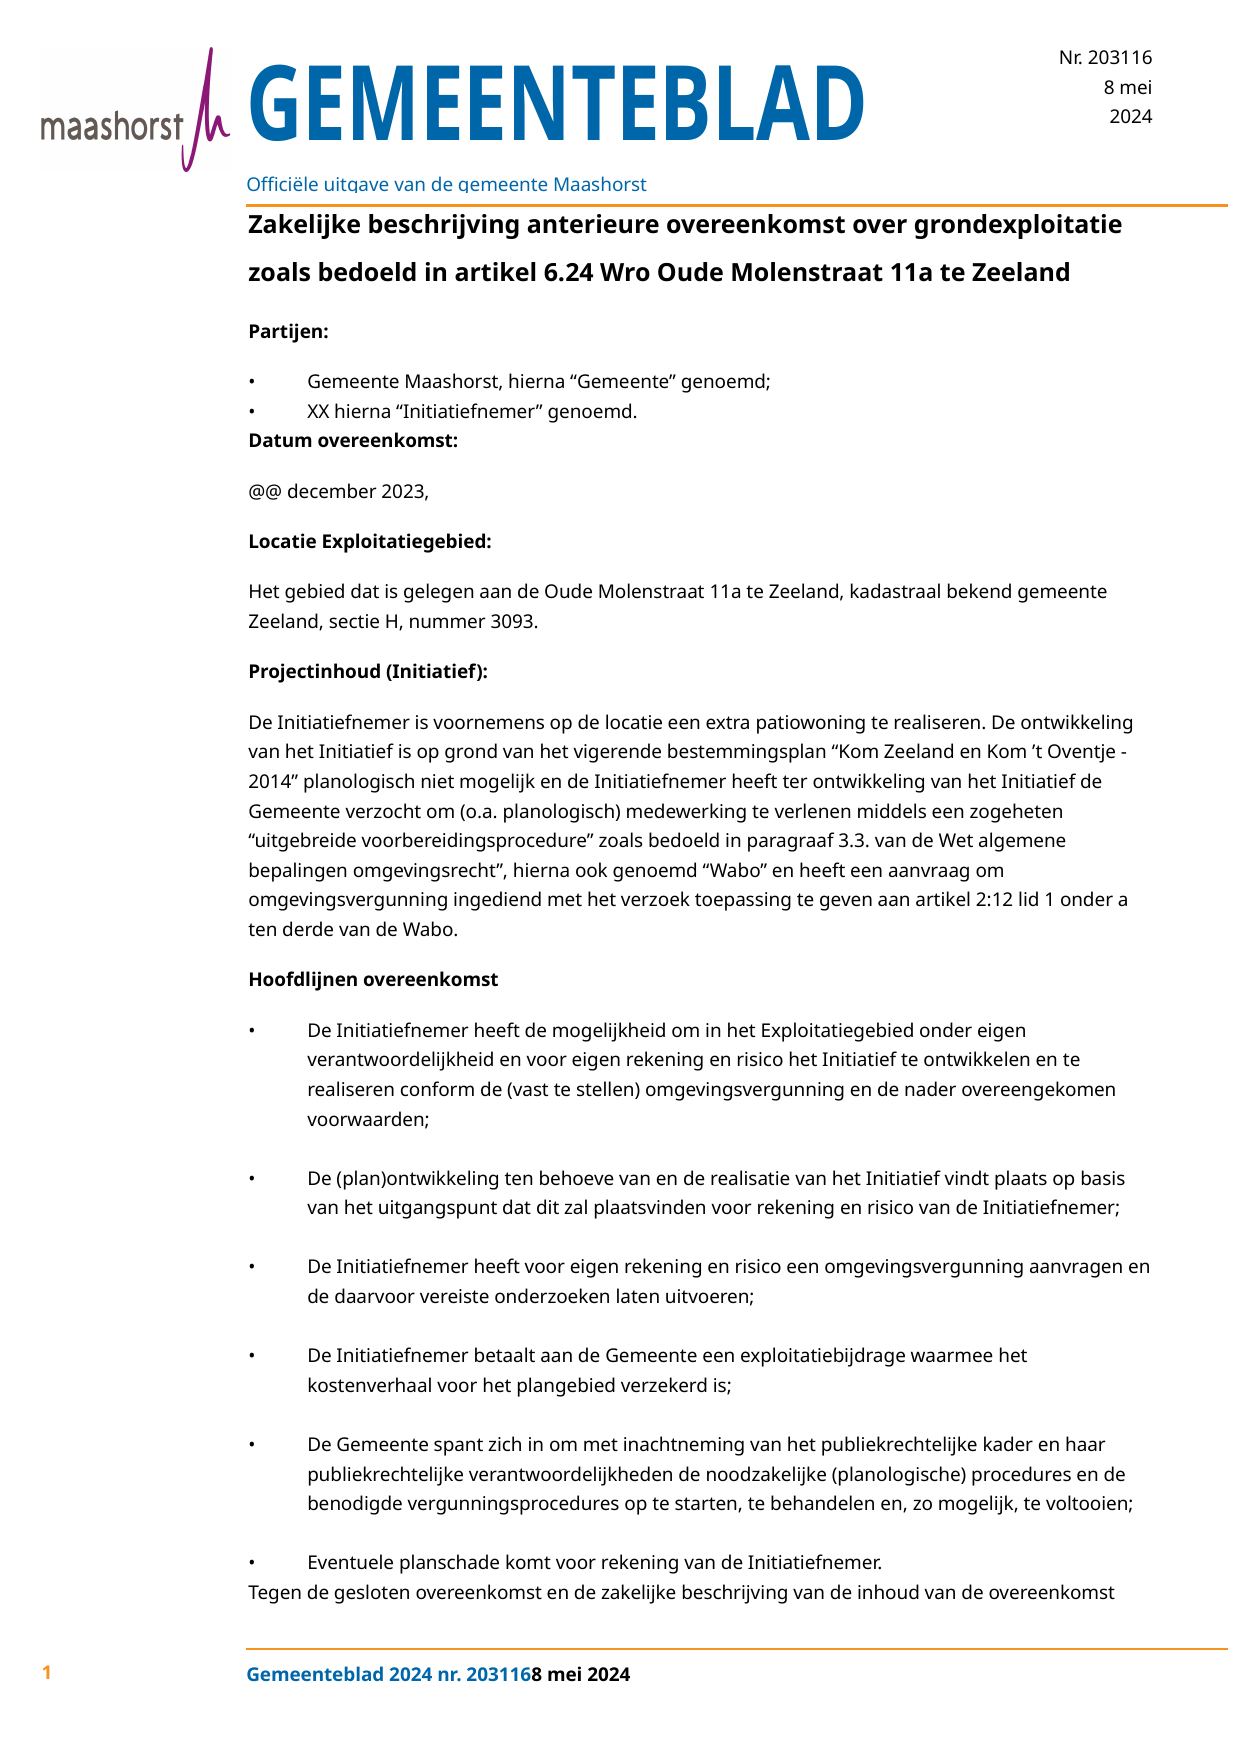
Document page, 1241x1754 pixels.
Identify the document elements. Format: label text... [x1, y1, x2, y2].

text De Initiatiefnemer is voornemens op de locatie een extra patiowoning te realiseren. De ontwikkeling van het Initiatief is op grond van het vigerende bestemmingsplan “Kom Zeeland en Kom ’t Oventje - 2014” planologisch niet mogelijk en de Initiatiefnemer heeft ter ontwikkeling van het Initiatief de Gemeente verzocht om (o.a. planologisch) medewerking te verlenen middels een zogeheten “uitgebreide voorbereidingsprocedure” zoals bedoeld in paragraaf 3.3. van de Wet algemene bepalingen omgevingsrecht”, hierna ook genoemd “Wabo” en heeft een aanvraag om omgevingsvergunning ingediend met het verzoek toepassing te geven aan artikel 2:12 lid 1 onder a ten derde van de Wabo. [248, 709, 1152, 942]
list Eventuele planschade komt voor rekening van de Initiatiefnemer. [248, 1549, 1152, 1575]
text Datum overeenkomst: [248, 427, 1152, 453]
text @@ december 2023, [248, 478, 1152, 504]
text Partijen: [248, 318, 1152, 344]
text Zakelijke beschrijving anterieure overeenkomst over grondexploitatie zoals bedoeld in artikel 6.24 Wro Oude Molenstraat 11a te Zeeland [248, 207, 1152, 288]
text Hoofdlijnen overeenkomst [248, 967, 1152, 992]
text Het gebied dat is gelegen aan de Oude Molenstraat 11a te Zeeland, kadastraal bekend gemeente Zeeland, sectie H, nummer 3093. [248, 579, 1152, 634]
list Gemeente Maashorst, hierna “Gemeente” genoemd; [248, 368, 1152, 394]
text Projectinhoud (Initiatief): [248, 659, 1152, 684]
list De (plan)ontwikkeling ten behoeve van en de realisatie van het Initiatief vindt plaats op basis van het uitgangspunt dat dit zal plaatsvinden voor rekening en risico van de Initiatiefnemer; [248, 1165, 1152, 1220]
list De Initiatiefnemer betaalt aan de Gemeente een exploitatiebijdrage waarmee het kostenverhaal voor het plangebied verzekerd is; [248, 1342, 1152, 1398]
list De Gemeente spant zich in om met inachtneming van het publiekrechtelijke kader en haar publiekrechtelijke verantwoordelijkheden de noodzakelijke (planologische) procedures en de benodigde vergunningsprocedures op te starten, te behandelen en, zo mogelijk, te voltooien; [248, 1431, 1152, 1516]
text Tegen de gesloten overeenkomst en de zakelijke beschrijving van de inhoud van de overeenkomst [248, 1579, 1152, 1605]
list De Initiatiefnemer heeft voor eigen rekening en risico een omgevingsvergunning aanvragen en de daarvoor vereiste onderzoeken laten uitvoeren; [248, 1254, 1152, 1309]
picture [41, 47, 231, 172]
text Locatie Exploitatiegebied: [248, 528, 1152, 554]
list XX hierna “Initiatiefnemer” genoemd. [248, 398, 1152, 424]
list De Initiatiefnemer heeft de mogelijkheid om in het Exploitatiegebied onder eigen verantwoordelijkheid en voor eigen rekening en risico het Initiatief te ontwikkelen en te realiseren conform de (vast te stellen) omgevingsvergunning en de nader overeengekomen voorwaarden; [248, 1017, 1152, 1132]
